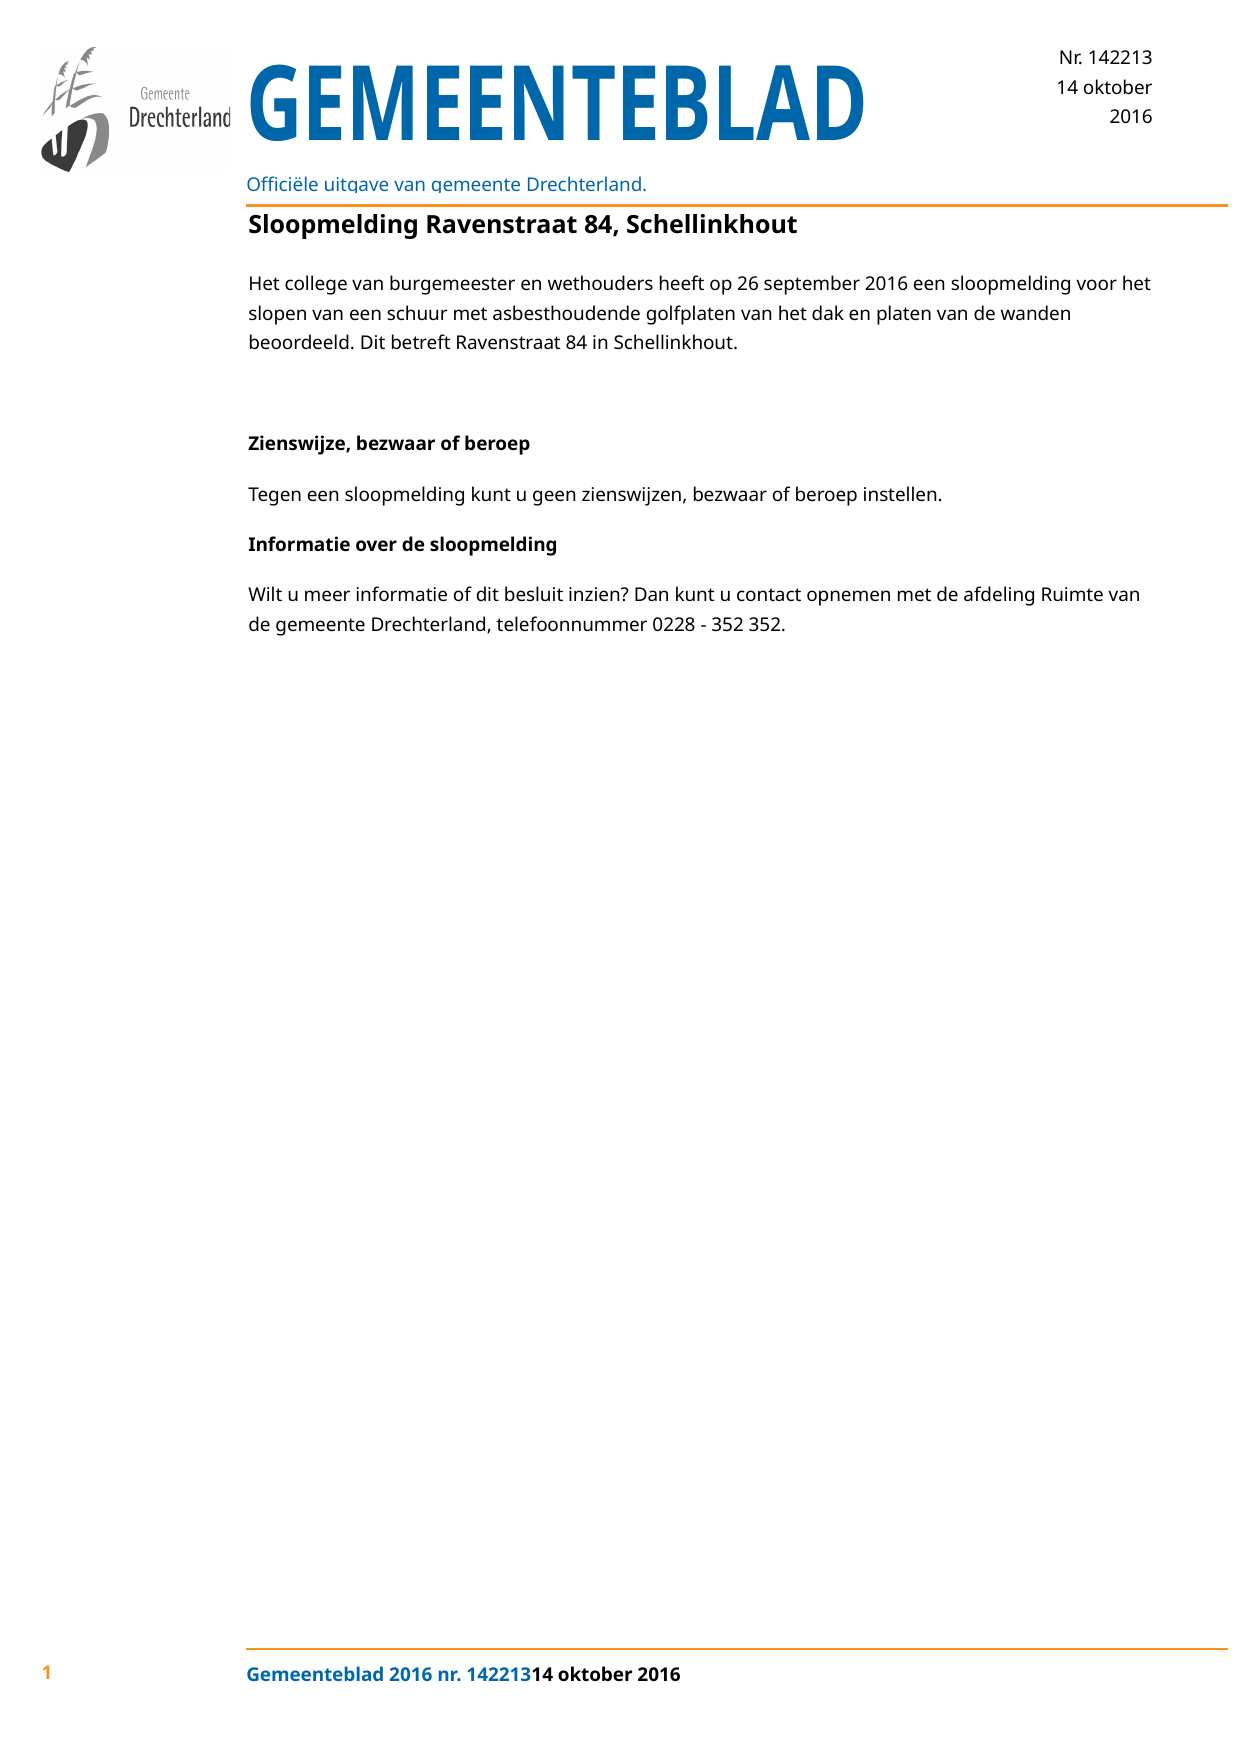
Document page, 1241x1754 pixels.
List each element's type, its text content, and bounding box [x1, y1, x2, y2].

picture [41, 47, 231, 172]
text Sloopmelding Ravenstraat 84, Schellinkhout [248, 207, 1152, 241]
text Het college van burgemeester en wethouders heeft op 26 september 2016 een sloopmelding voor het slopen van een schuur met asbesthoudende golfplaten van het dak en platen van de wanden beoordeeld. Dit betreft Ravenstraat 84 in Schellinkhout. [248, 270, 1152, 355]
text Wilt u meer informatie of dit besluit inzien? Dan kunt u contact opnemen met de afdeling Ruimte van de gemeente Drechterland, telefoonnummer 0228 - 352 352. [248, 582, 1152, 637]
text Zienswijze, bezwaar of beroep [248, 430, 1152, 456]
text Informatie over de sloopmelding [248, 531, 1152, 557]
text Tegen een sloopmelding kunt u geen zienswijzen, bezwaar of beroep instellen. [248, 481, 1152, 506]
